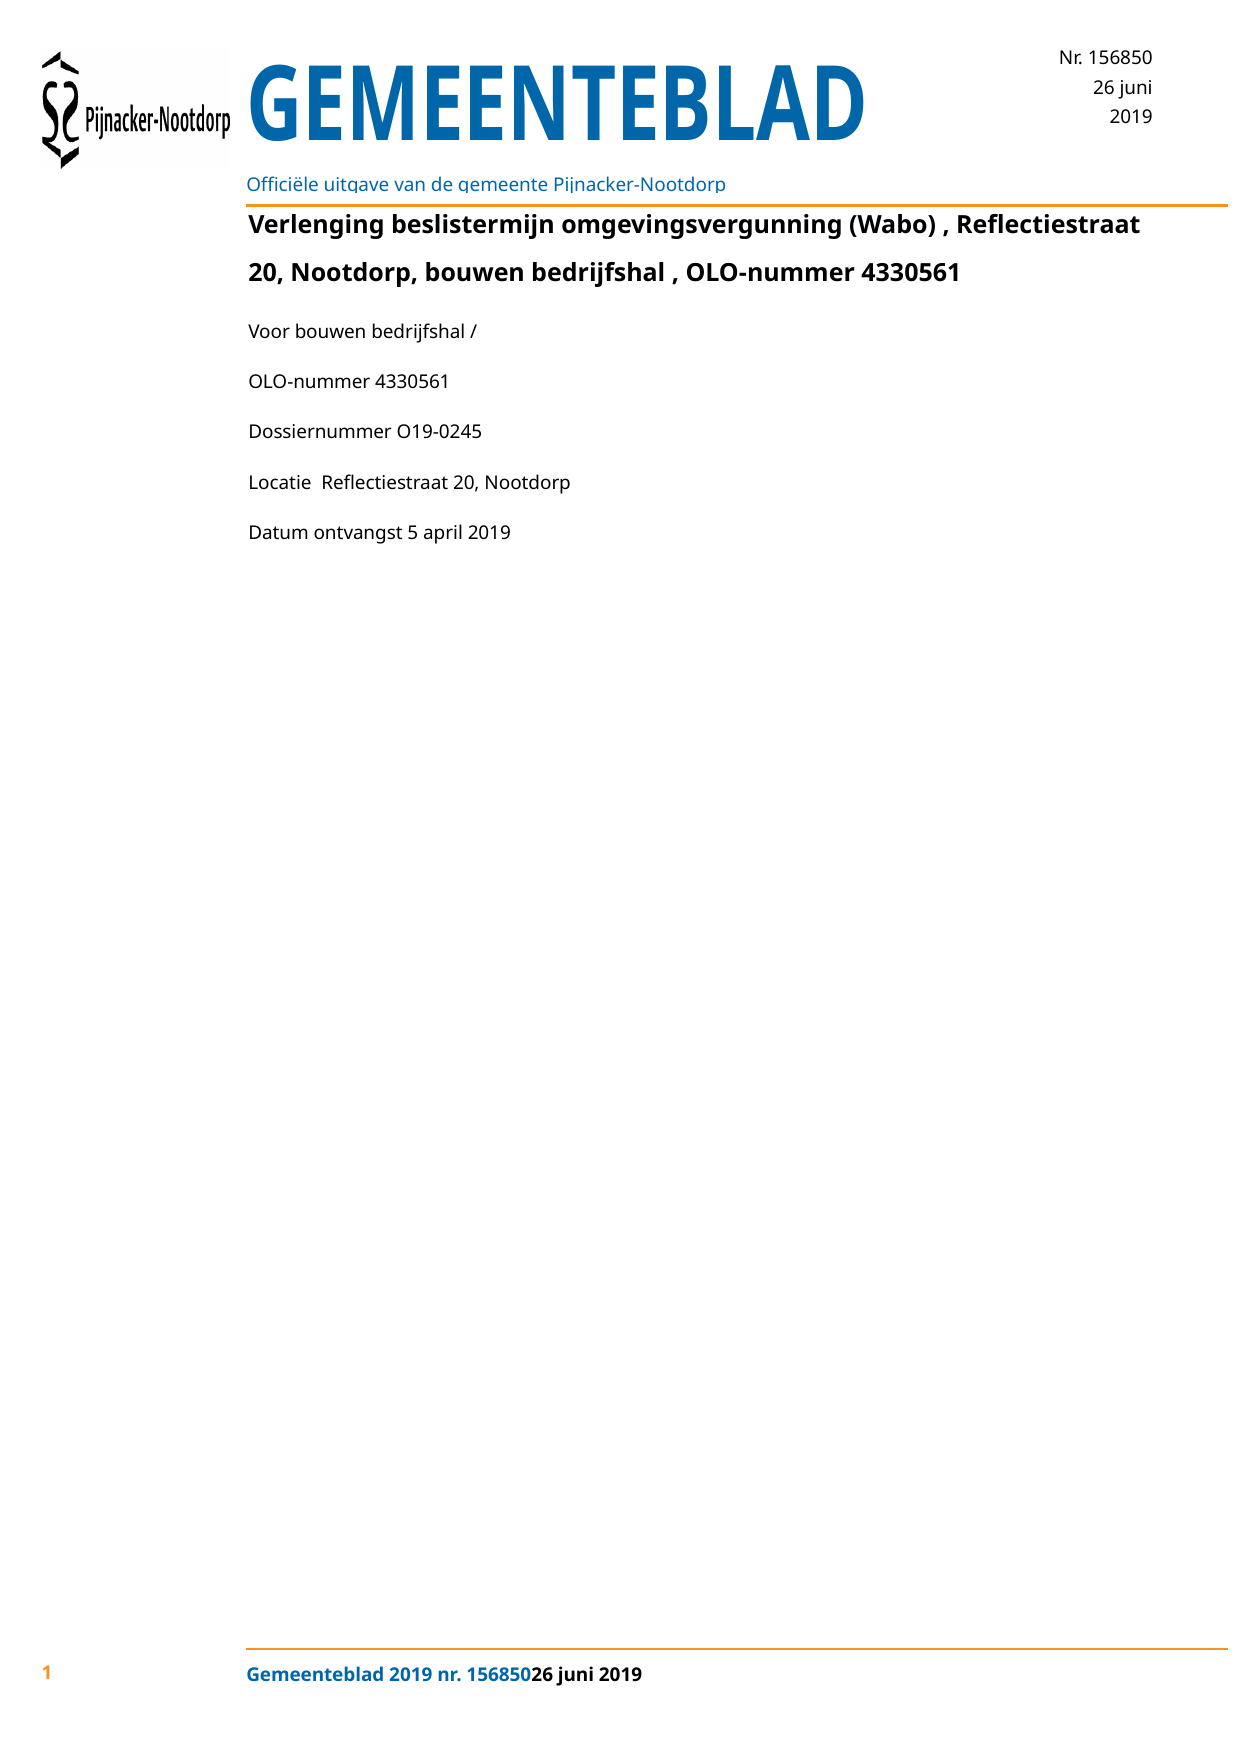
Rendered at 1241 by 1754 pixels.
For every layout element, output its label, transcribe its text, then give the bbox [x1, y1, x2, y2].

text Datum ontvangst 5 april 2019 [248, 519, 1152, 545]
text OLO-nummer 4330561 [248, 368, 1152, 394]
picture [41, 47, 231, 172]
text Dossiernummer O19-0245 [248, 419, 1152, 444]
text Locatie Reflectiestraat 20, Nootdorp [248, 469, 1152, 495]
text Voor bouwen bedrijfshal / [248, 318, 1152, 344]
text Verlenging beslistermijn omgevingsvergunning (Wabo) , Reflectiestraat 20, Nootdorp, bouwen bedrijfshal , OLO-nummer 4330561 [248, 207, 1152, 288]
